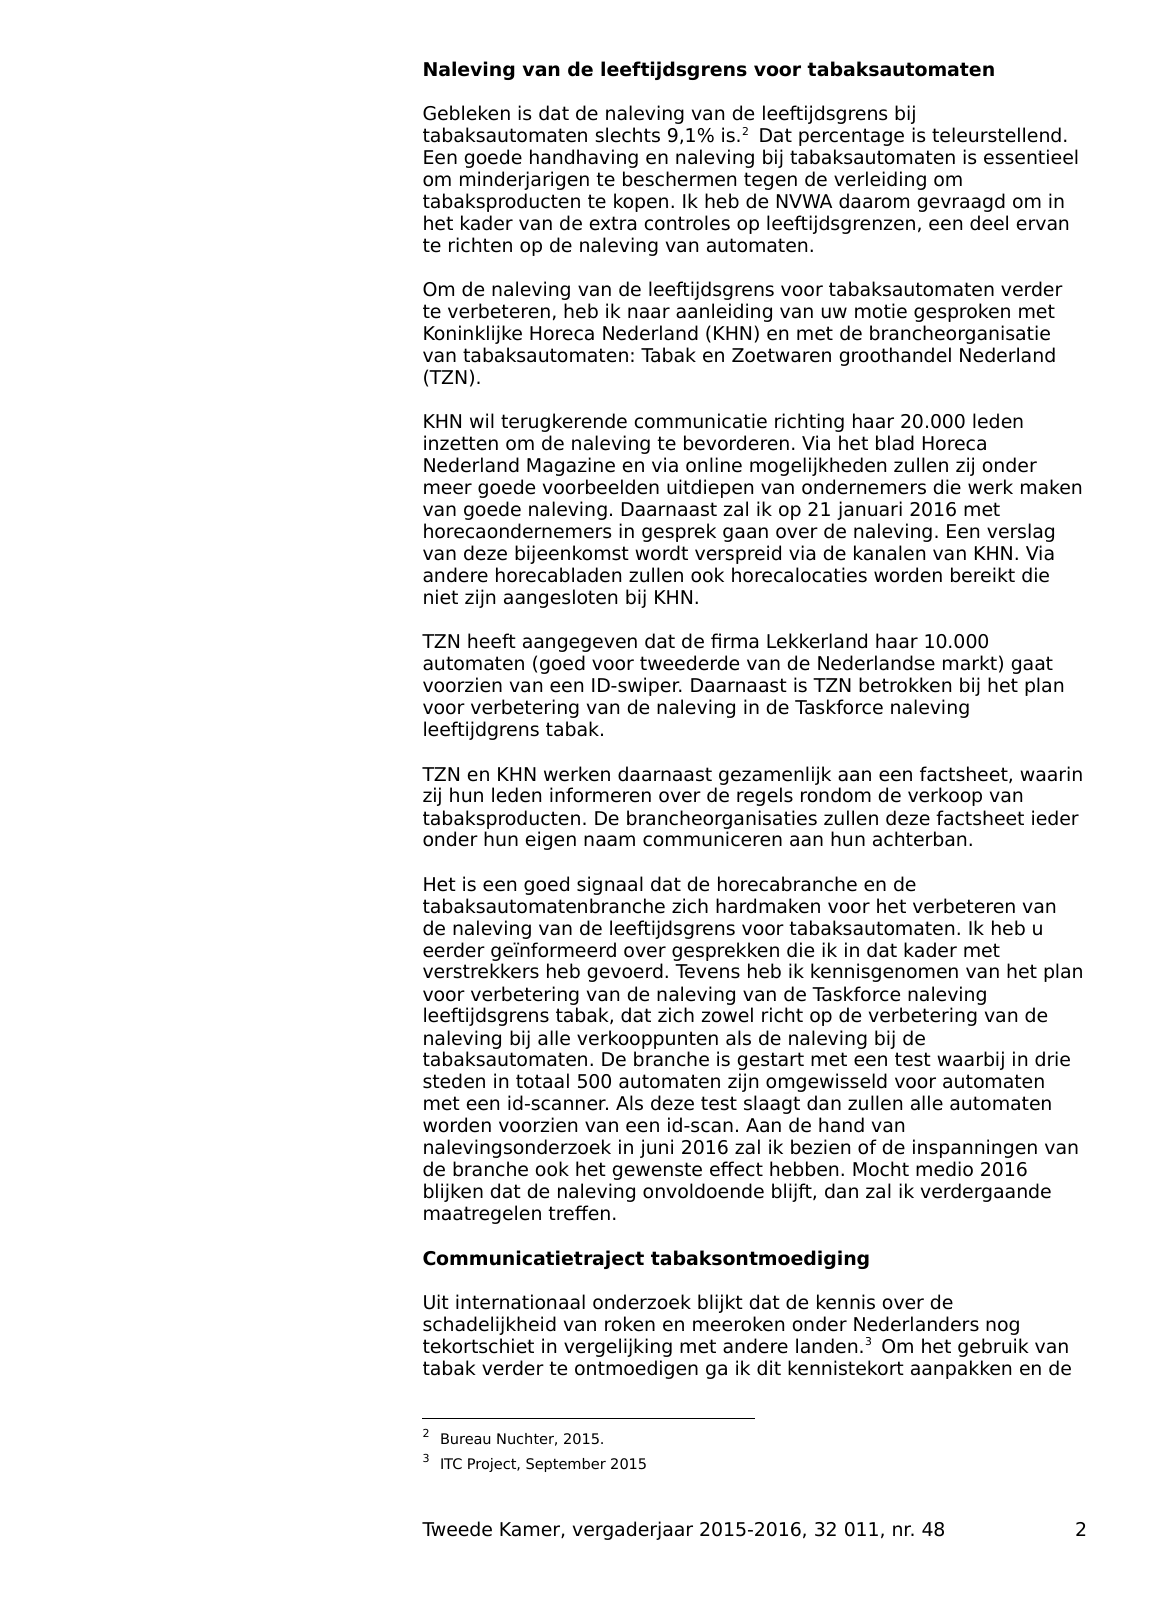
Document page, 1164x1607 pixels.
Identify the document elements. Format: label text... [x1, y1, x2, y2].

text Het is een goed signaal dat de horecabranche en de tabaksautomatenbranche zich hardmaken voor het verbeteren van de naleving van de leeftijdsgrens voor tabaksautomaten. Ik heb u eerder geïnformeerd over gesprekken die ik in dat kader met verstrekkers heb gevoerd. Tevens heb ik kennisgenomen van het plan voor verbetering van de naleving van de Taskforce naleving leeftijdsgrens tabak, dat zich zowel richt op de verbetering van de naleving bij alle verkooppunten als de naleving bij de tabaksautomaten. De branche is gestart met een test waarbij in drie steden in totaal 500 automaten zijn omgewisseld voor automaten met een id-scanner. Als deze test slaagt dan zullen alle automaten worden voorzien van een id-scan. Aan de hand van nalevingsonderzoek in juni 2016 zal ik bezien of de inspanningen van de branche ook het gewenste effect hebben. Mocht medio 2016 blijken dat de naleving onvoldoende blijft, dan zal ik verdergaande maatregelen treffen. [422, 873, 1087, 1225]
text TZN heeft aangegeven dat de firma Lekkerland haar 10.000 automaten (goed voor tweederde van de Nederlandse markt) gaat voorzien van een ID-swiper. Daarnaast is TZN betrokken bij het plan voor verbetering van de naleving in de Taskforce naleving leeftijdgrens tabak. [422, 631, 1087, 741]
text TZN en KHN werken daarnaast gezamenlijk aan een factsheet, waarin zij hun leden informeren over de regels rondom de verkoop van tabaksproducten. De brancheorganisaties zullen deze factsheet ieder onder hun eigen naam communiceren aan hun achterban. [422, 763, 1087, 851]
subtitle Naleving van de leeftijdsgrens voor tabaksautomaten [422, 59, 1087, 81]
text Om de naleving van de leeftijdsgrens voor tabaksautomaten verder te verbeteren, heb ik naar aanleiding van uw motie gesproken met Koninklijke Horeca Nederland (KHN) en met de brancheorganisatie van tabaksautomaten: Tabak en Zoetwaren groothandel Nederland (TZN). [422, 279, 1087, 389]
text KHN wil terugkerende communicatie richting haar 20.000 leden inzetten om de naleving te bevorderen. Via het blad Horeca Nederland Magazine en via online mogelijkheden zullen zij onder meer goede voorbeelden uitdiepen van ondernemers die werk maken van goede naleving. Daarnaast zal ik op 21 januari 2016 met horecaondernemers in gesprek gaan over de naleving. Een verslag van deze bijeenkomst wordt verspreid via de kanalen van KHN. Via andere horecabladen zullen ook horecalocaties worden bereikt die niet zijn aangesloten bij KHN. [422, 411, 1087, 609]
text Gebleken is dat de naleving van de leeftijdsgrens bij tabaksautomaten slechts 9,1% is. Dat percentage is teleurstellend. Een goede handhaving en naleving bij tabaksautomaten is essentieel om minderjarigen te beschermen tegen de verleiding om tabaksproducten te kopen. Ik heb de NVWA daarom gevraagd om in het kader van de extra controles op leeftijdsgrenzen, een deel ervan te richten op de naleving van automaten. [422, 103, 1087, 257]
subtitle Communicatietraject tabaksontmoediging [422, 1247, 1087, 1269]
text Uit internationaal onderzoek blijkt dat de kennis over de schadelijkheid van roken en meeroken onder Nederlanders nog tekortschiet in vergelijking met andere landen. Om het gebruik van tabak verder te ontmoedigen ga ik dit kennistekort aanpakken en de [422, 1292, 1087, 1379]
text Bureau Nuchter, 2015. [422, 1427, 1087, 1449]
text ITC Project, September 2015 [422, 1452, 1087, 1474]
